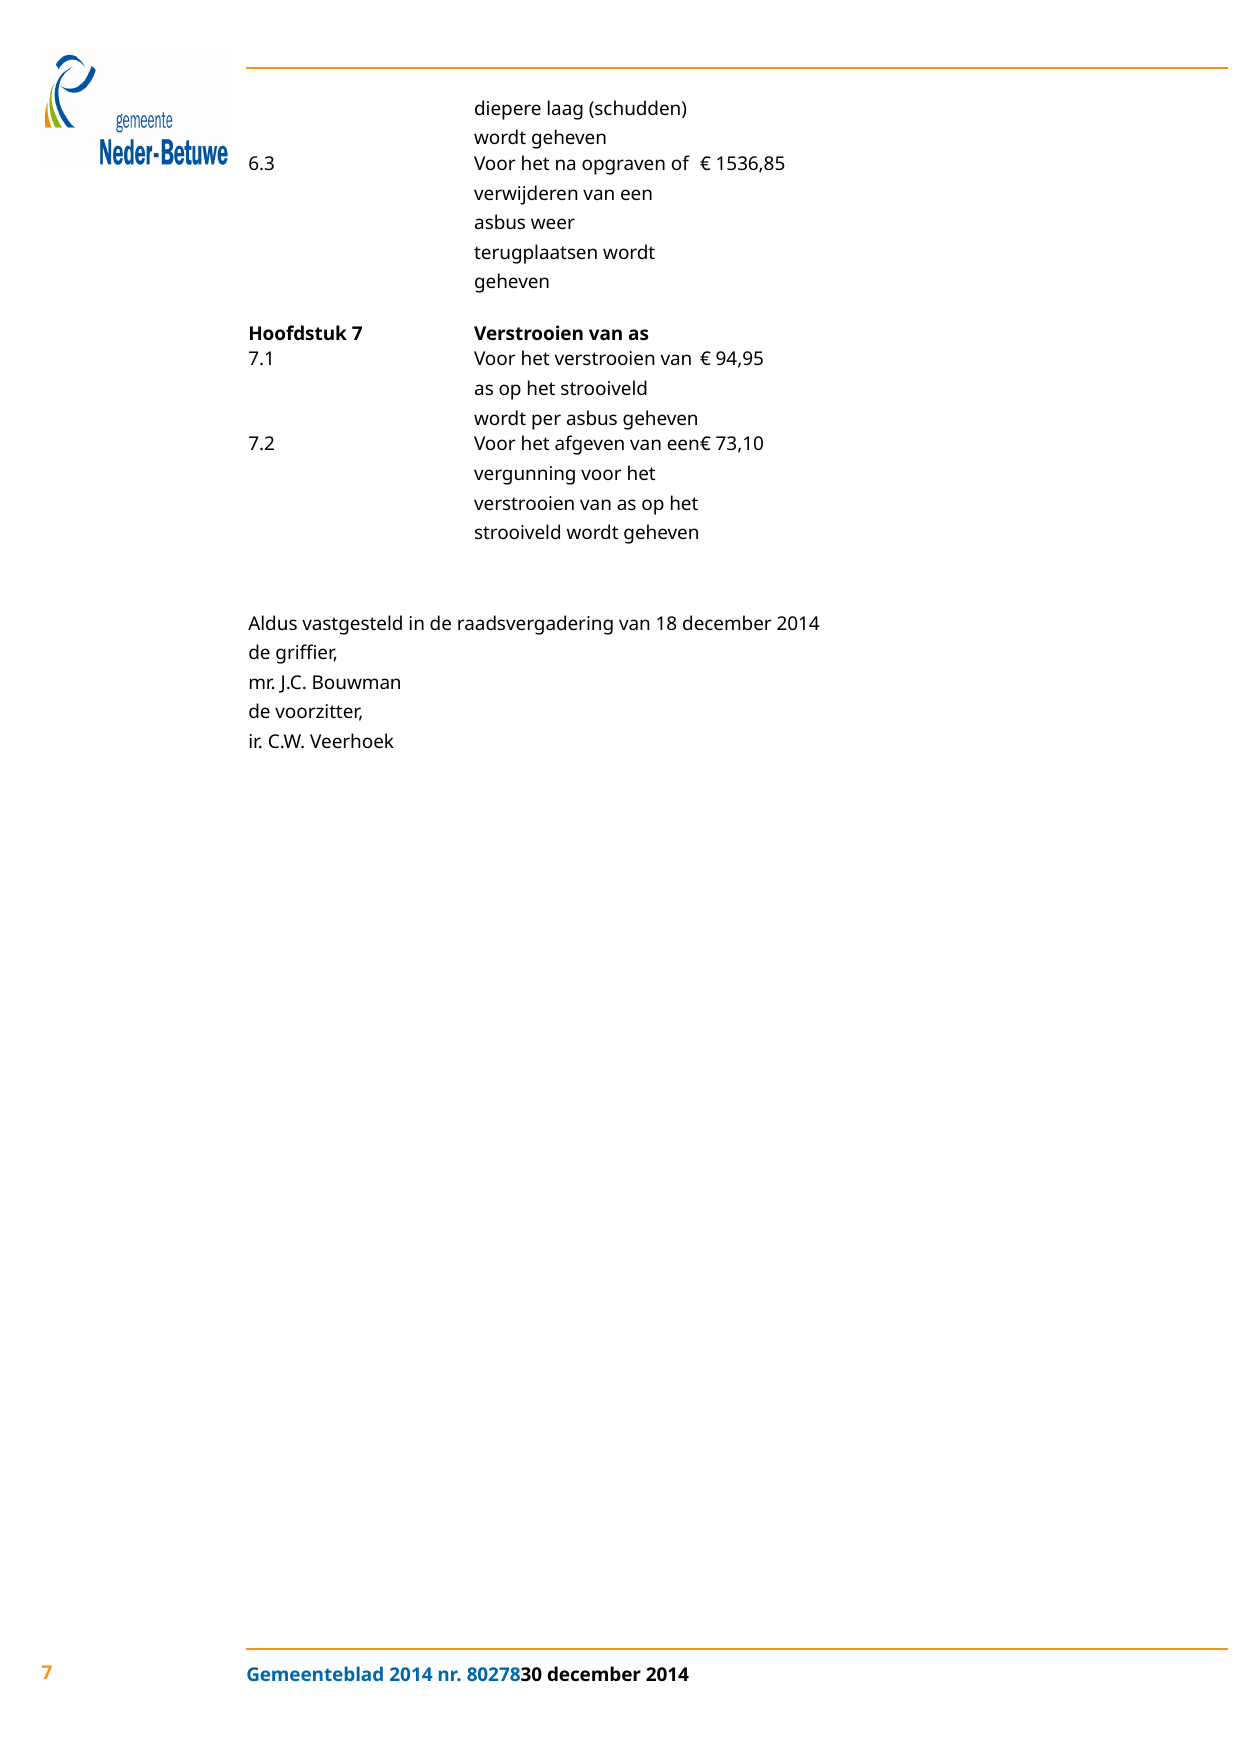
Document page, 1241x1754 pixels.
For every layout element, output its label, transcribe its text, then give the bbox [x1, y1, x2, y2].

text mr. J.C. Bouwman [248, 669, 1152, 695]
table_cell € 73,10 [700, 431, 926, 545]
table_cell 7.2 [248, 431, 474, 545]
table_cell Voor het na opgraven of verwijderen van een asbus weer terugplaatsen wordt geheven [474, 150, 700, 294]
table_cell Voor het afgeven van een vergunning voor het verstrooien van as op het strooiveld wordt geheven [474, 431, 700, 545]
text Aldus vastgesteld in de raadsvergadering van 18 december 2014 [248, 610, 1152, 636]
table_cell [248, 95, 474, 150]
text de griffier, [248, 639, 1152, 665]
table_cell Verstrooien van as [474, 320, 700, 346]
table_cell Hoofdstuk 7 [248, 320, 474, 346]
table_cell [700, 95, 926, 150]
table_cell € 1536,85 [700, 150, 926, 294]
text ir. C.W. Veerhoek [248, 728, 1152, 754]
table_cell diepere laag (schudden) wordt geheven [474, 95, 700, 150]
table_cell Voor het verstrooien van as op het strooiveld wordt per asbus geheven [474, 346, 700, 431]
text de voorzitter, [248, 699, 1152, 724]
table_cell [248, 294, 474, 320]
table_cell 7.1 [248, 346, 474, 431]
picture [41, 47, 231, 172]
table_cell € 94,95 [700, 346, 926, 431]
table_cell 6.3 [248, 150, 474, 294]
